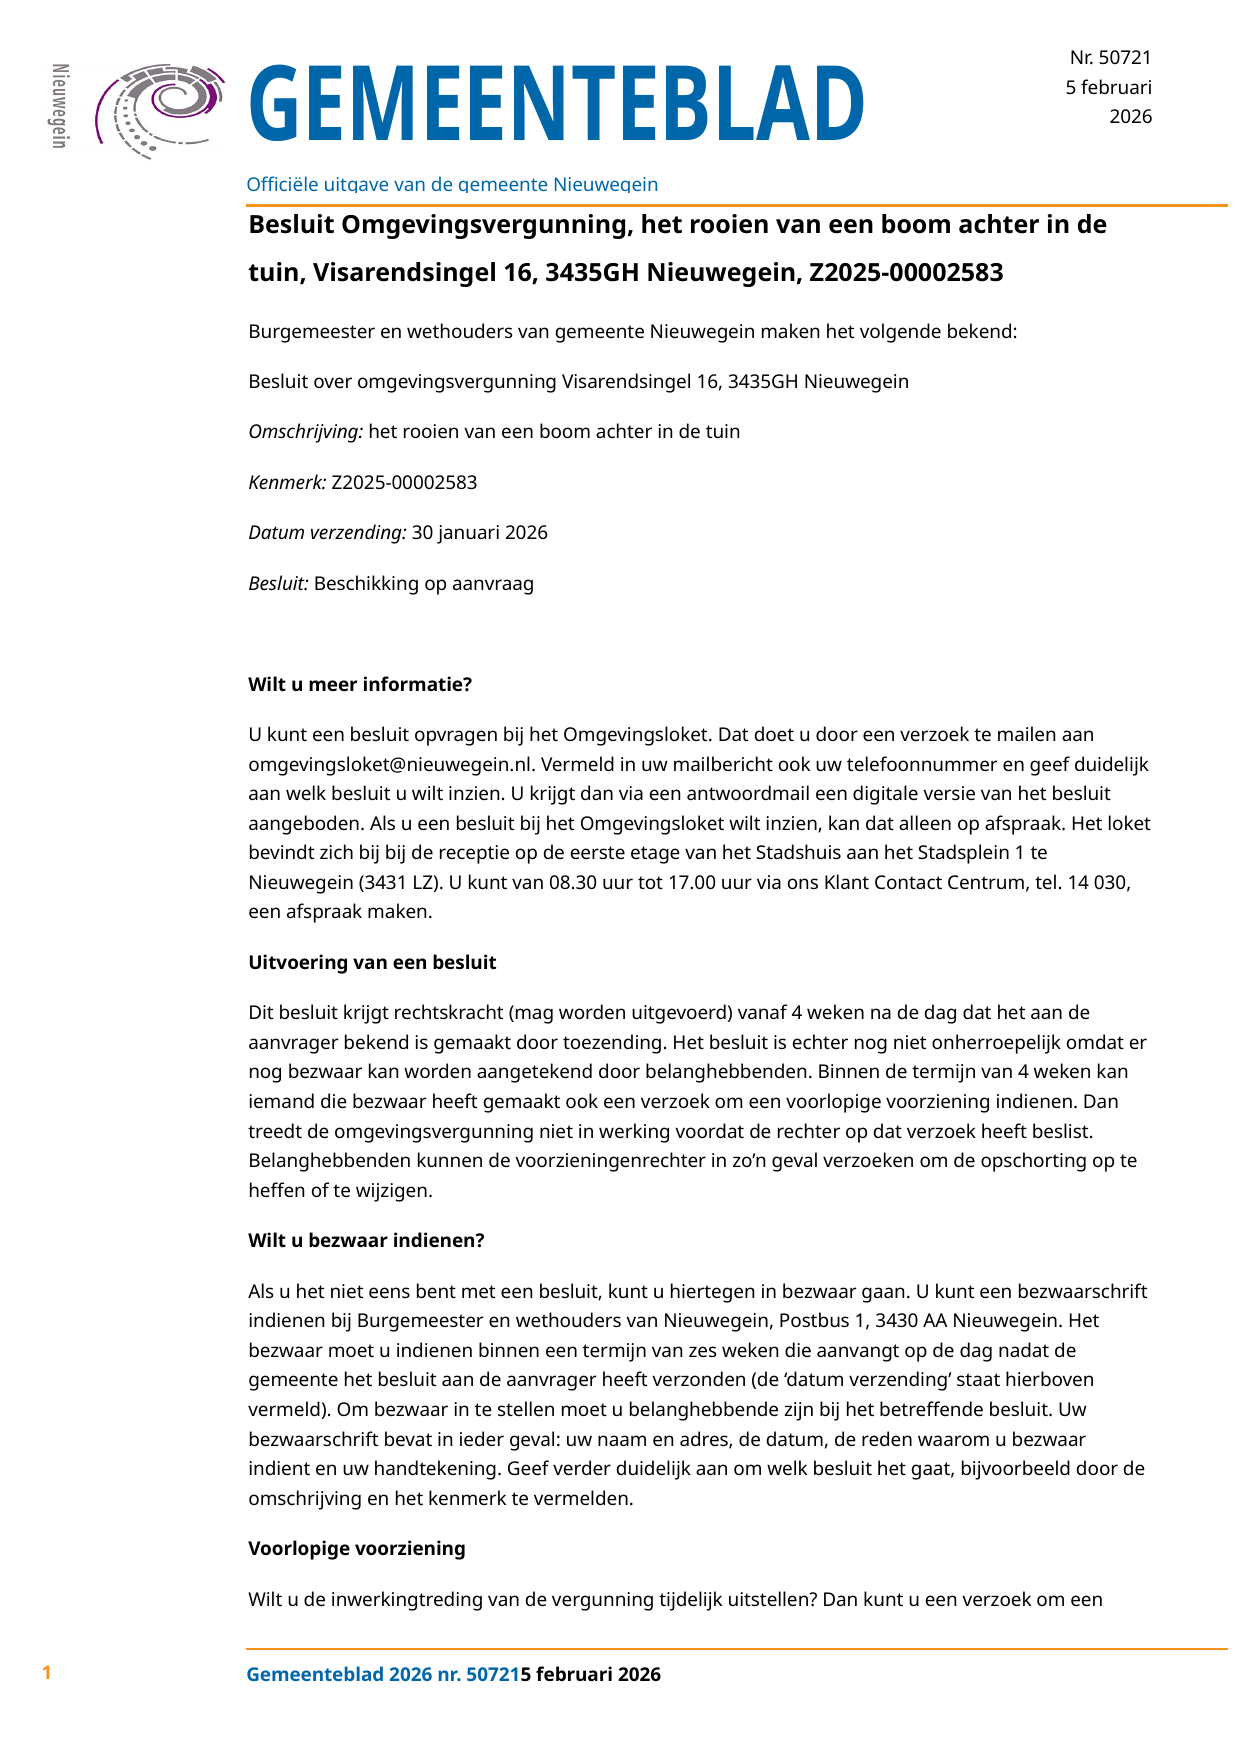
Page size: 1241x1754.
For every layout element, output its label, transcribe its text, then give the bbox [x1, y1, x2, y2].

text Voorlopige voorziening [248, 1535, 1152, 1561]
text Kenmerk: Z2025-00002583 [248, 469, 1152, 495]
text Dit besluit krijgt rechtskracht (mag worden uitgevoerd) vanaf 4 weken na de dag dat het aan de aanvrager bekend is gemaakt door toezending. Het besluit is echter nog niet onherroepelijk omdat er nog bezwaar kan worden aangetekend door belanghebbenden. Binnen de termijn van 4 weken kan iemand die bezwaar heeft gemaakt ook een verzoek om een voorlopige voorziening indienen. Dan treedt de omgevingsvergunning niet in werking voordat de rechter op dat verzoek heeft beslist. Belanghebbenden kunnen de voorzieningenrechter in zo’n geval verzoeken om de opschorting op te heffen of te wijzigen. [248, 999, 1152, 1203]
text Wilt u bezwaar indienen? [248, 1227, 1152, 1253]
text Besluit over omgevingsvergunning Visarendsingel 16, 3435GH Nieuwegein [248, 368, 1152, 394]
text Omschrijving: het rooien van een boom achter in de tuin [248, 419, 1152, 444]
picture [41, 47, 231, 172]
text Burgemeester en wethouders van gemeente Nieuwegein maken het volgende bekend: [248, 318, 1152, 344]
text Besluit: Beschikking op aanvraag [248, 570, 1152, 596]
text Datum verzending: 30 januari 2026 [248, 519, 1152, 545]
text Besluit Omgevingsvergunning, het rooien van een boom achter in de tuin, Visarendsingel 16, 3435GH Nieuwegein, Z2025-00002583 [248, 207, 1152, 288]
text Uitvoering van een besluit [248, 949, 1152, 975]
text U kunt een besluit opvragen bij het Omgevingsloket. Dat doet u door een verzoek te mailen aan omgevingsloket@nieuwegein.nl. Vermeld in uw mailbericht ook uw telefoonnummer en geef duidelijk aan welk besluit u wilt inzien. U krijgt dan via een antwoordmail een digitale versie van het besluit aangeboden. Als u een besluit bij het Omgevingsloket wilt inzien, kan dat alleen op afspraak. Het loket bevindt zich bij bij de receptie op de eerste etage van het Stadshuis aan het Stadsplein 1 te Nieuwegein (3431 LZ). U kunt van 08.30 uur tot 17.00 uur via ons Klant Contact Centrum, tel. 14 030, een afspraak maken. [248, 721, 1152, 924]
text Wilt u meer informatie? [248, 671, 1152, 697]
text Wilt u de inwerkingtreding van de vergunning tijdelijk uitstellen? Dan kunt u een verzoek om een [248, 1586, 1152, 1612]
text Als u het niet eens bent met een besluit, kunt u hiertegen in bezwaar gaan. U kunt een bezwaarschrift indienen bij Burgemeester en wethouders van Nieuwegein, Postbus 1, 3430 AA Nieuwegein. Het bezwaar moet u indienen binnen een termijn van zes weken die aanvangt op de dag nadat de gemeente het besluit aan de aanvrager heeft verzonden (de ‘datum verzending’ staat hierboven vermeld). Om bezwaar in te stellen moet u belanghebbende zijn bij het betreffende besluit. Uw bezwaarschrift bevat in ieder geval: uw naam en adres, de datum, de reden waarom u bezwaar indient en uw handtekening. Geef verder duidelijk aan om welk besluit het gaat, bijvoorbeeld door de omschrijving en het kenmerk te vermelden. [248, 1278, 1152, 1511]
